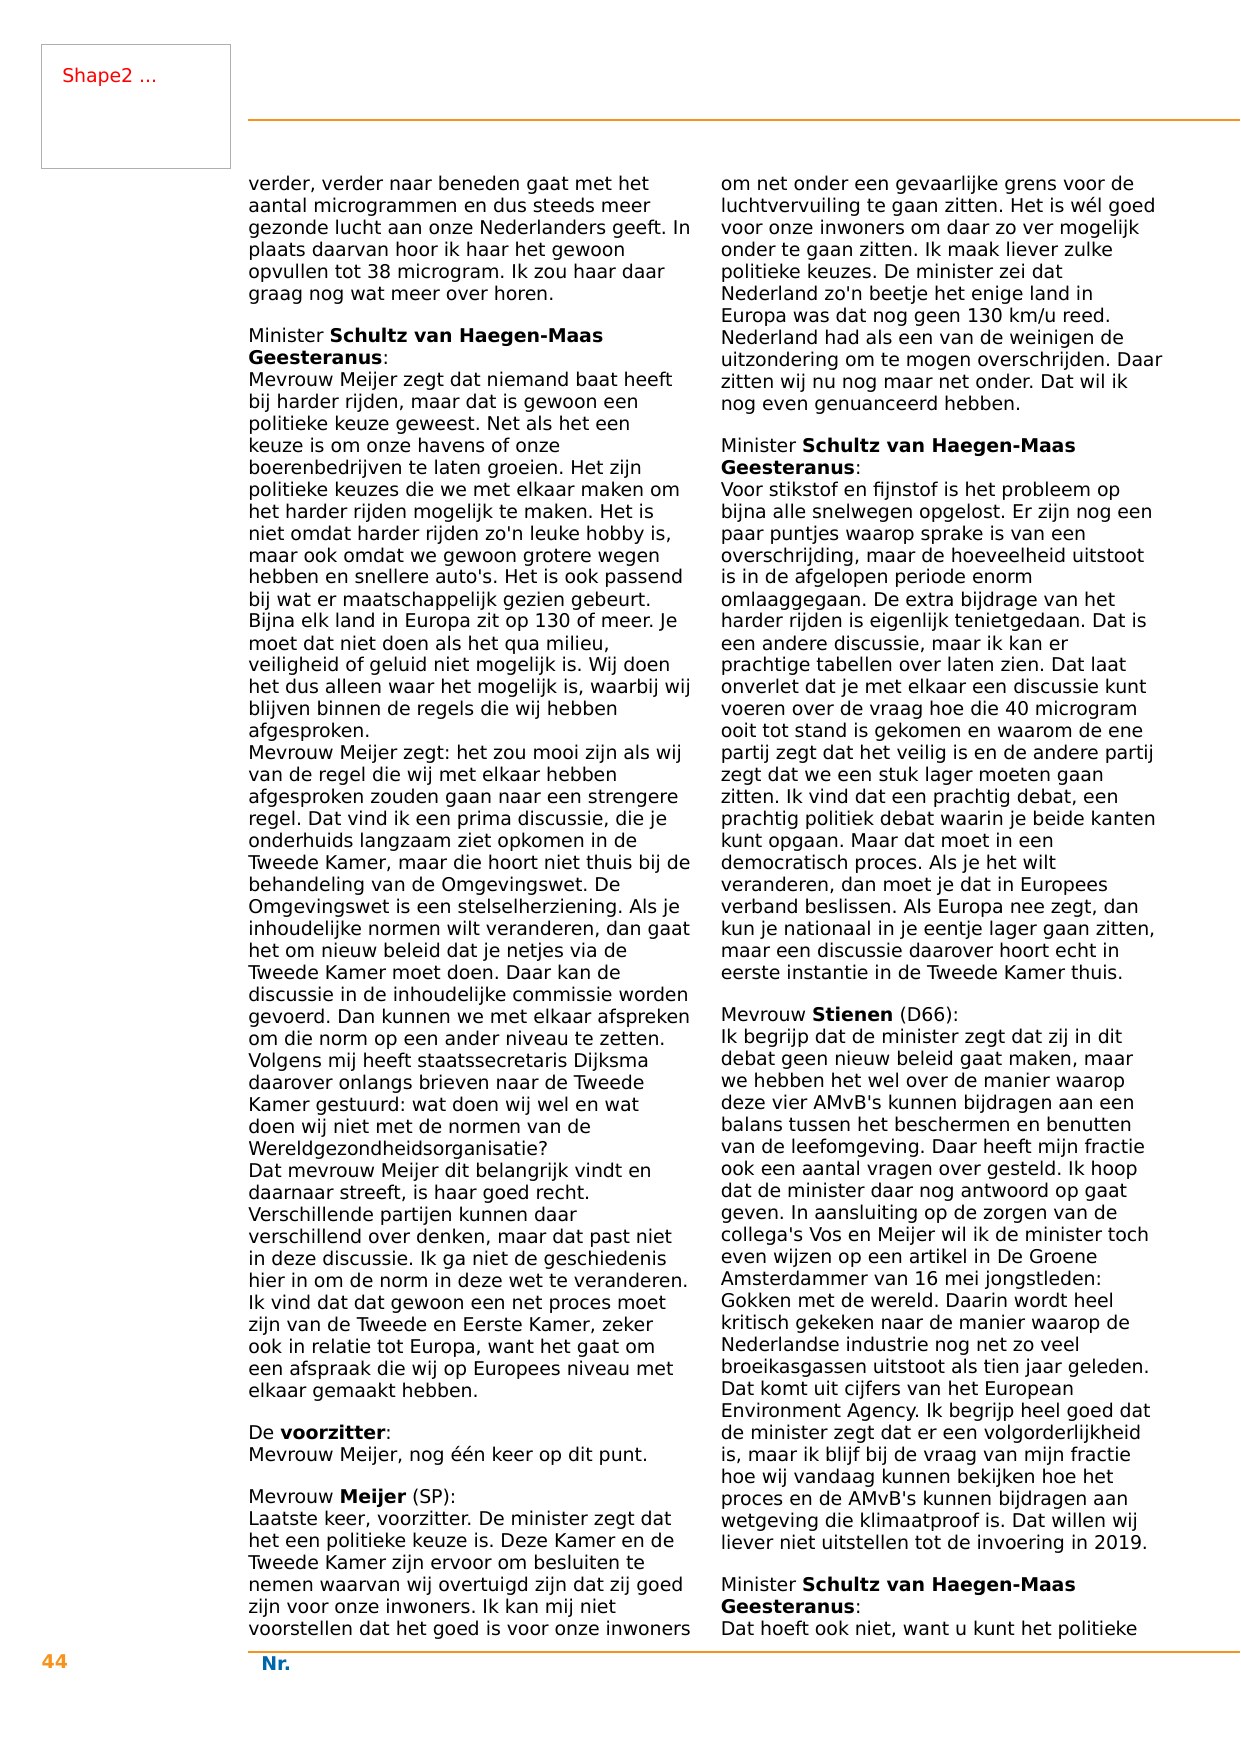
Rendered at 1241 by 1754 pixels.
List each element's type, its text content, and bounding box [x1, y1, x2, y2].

text Minister Schultz van Haegen-Maas Geesteranus: [721, 1573, 1163, 1617]
text Minister Schultz van Haegen-Maas Geesteranus: [248, 325, 691, 369]
text Mevrouw Meijer (SP): [248, 1486, 691, 1508]
text Ik begrijp dat de minister zegt dat zij in dit debat geen nieuw beleid gaat maken, maar we hebben het wel over de manier waarop deze vier AMvB's kunnen bijdragen aan een balans tussen het beschermen en benutten van de leefomgeving. Daar heeft mijn fractie ook een aantal vragen over gesteld. Ik hoop dat de minister daar nog antwoord op gaat geven. In aansluiting op de zorgen van de collega's Vos en Meijer wil ik de minister toch even wijzen op een artikel in De Groene Amsterdammer van 16 mei jongstleden: Gokken met de wereld. Daarin wordt heel kritisch gekeken naar de manier waarop de Nederlandse industrie nog net zo veel broeikasgassen uitstoot als tien jaar geleden. Dat komt uit cijfers van het European Environment Agency. Ik begrijp heel goed dat de minister zegt dat er een volgorderlijkheid is, maar ik blijf bij de vraag van mijn fractie hoe wij vandaag kunnen bekijken hoe het proces en de AMvB's kunnen bijdragen aan wetgeving die klimaatproof is. Dat willen wij liever niet uitstellen tot de invoering in 2019. [721, 1026, 1163, 1553]
text Mevrouw Meijer zegt: het zou mooi zijn als wij van de regel die wij met elkaar hebben afgesproken zouden gaan naar een strengere regel. Dat vind ik een prima discussie, die je onderhuids langzaam ziet opkomen in de Tweede Kamer, maar die hoort niet thuis bij de behandeling van de Omgevingswet. De Omgevingswet is een stelselherziening. Als je inhoudelijke normen wilt veranderen, dan gaat het om nieuw beleid dat je netjes via de Tweede Kamer moet doen. Daar kan de discussie in de inhoudelijke commissie worden gevoerd. Dan kunnen we met elkaar afspreken om die norm op een ander niveau te zetten. Volgens mij heeft staatssecretaris Dijksma daarover onlangs brieven naar de Tweede Kamer gestuurd: wat doen wij wel en wat doen wij niet met de normen van de Wereldgezondheidsorganisatie? [248, 742, 691, 1160]
text Laatste keer, voorzitter. De minister zegt dat het een politieke keuze is. Deze Kamer en de Tweede Kamer zijn ervoor om besluiten te nemen waarvan wij overtuigd zijn dat zij goed zijn voor onze inwoners. Ik kan mij niet voorstellen dat het goed is voor onze inwoners [248, 1508, 691, 1639]
text Mevrouw Meijer zegt dat niemand baat heeft bij harder rijden, maar dat is gewoon een politieke keuze geweest. Net als het een keuze is om onze havens of onze boerenbedrijven te laten groeien. Het zijn politieke keuzes die we met elkaar maken om het harder rijden mogelijk te maken. Het is niet omdat harder rijden zo'n leuke hobby is, maar ook omdat we gewoon grotere wegen hebben en snellere auto's. Het is ook passend bij wat er maatschappelijk gezien gebeurt. Bijna elk land in Europa zit op 130 of meer. Je moet dat niet doen als het qua milieu, veiligheid of geluid niet mogelijk is. Wij doen het dus alleen waar het mogelijk is, waarbij wij blijven binnen de regels die wij hebben afgesproken. [248, 369, 691, 742]
text De voorzitter: [248, 1422, 691, 1444]
text Voor stikstof en fijnstof is het probleem op bijna alle snelwegen opgelost. Er zijn nog een paar puntjes waarop sprake is van een overschrijding, maar de hoeveelheid uitstoot is in de afgelopen periode enorm omlaaggegaan. De extra bijdrage van het harder rijden is eigenlijk tenietgedaan. Dat is een andere discussie, maar ik kan er prachtige tabellen over laten zien. Dat laat onverlet dat je met elkaar een discussie kunt voeren over de vraag hoe die 40 microgram ooit tot stand is gekomen en waarom de ene partij zegt dat het veilig is en de andere partij zegt dat we een stuk lager moeten gaan zitten. Ik vind dat een prachtig debat, een prachtig politiek debat waarin je beide kanten kunt opgaan. Maar dat moet in een democratisch proces. Als je het wilt veranderen, dan moet je dat in Europees verband beslissen. Als Europa nee zegt, dan kun je nationaal in je eentje lager gaan zitten, maar een discussie daarover hoort echt in eerste instantie in de Tweede Kamer thuis. [721, 478, 1163, 984]
text Dat mevrouw Meijer dit belangrijk vindt en daarnaar streeft, is haar goed recht. Verschillende partijen kunnen daar verschillend over denken, maar dat past niet in deze discussie. Ik ga niet de geschiedenis hier in om de norm in deze wet te veranderen. Ik vind dat dat gewoon een net proces moet zijn van de Tweede en Eerste Kamer, zeker ook in relatie tot Europa, want het gaat om een afspraak die wij op Europees niveau met elkaar gemaakt hebben. [248, 1160, 691, 1402]
text Mevrouw Meijer, nog één keer op dit punt. [248, 1444, 691, 1466]
text Dat hoeft ook niet, want u kunt het politieke [721, 1617, 1163, 1639]
text verder, verder naar beneden gaat met het aantal microgrammen en dus steeds meer gezonde lucht aan onze Nederlanders geeft. In plaats daarvan hoor ik haar het gewoon opvullen tot 38 microgram. Ik zou haar daar graag nog wat meer over horen. [248, 173, 691, 305]
text Mevrouw Stienen (D66): [721, 1004, 1163, 1026]
text om net onder een gevaarlijke grens voor de luchtvervuiling te gaan zitten. Het is wél goed voor onze inwoners om daar zo ver mogelijk onder te gaan zitten. Ik maak liever zulke politieke keuzes. De minister zei dat Nederland zo'n beetje het enige land in Europa was dat nog geen 130 km/u reed. Nederland had als een van de weinigen de uitzondering om te mogen overschrijden. Daar zitten wij nu nog maar net onder. Dat wil ik nog even genuanceerd hebben. [721, 173, 1163, 414]
text Minister Schultz van Haegen-Maas Geesteranus: [721, 434, 1163, 478]
